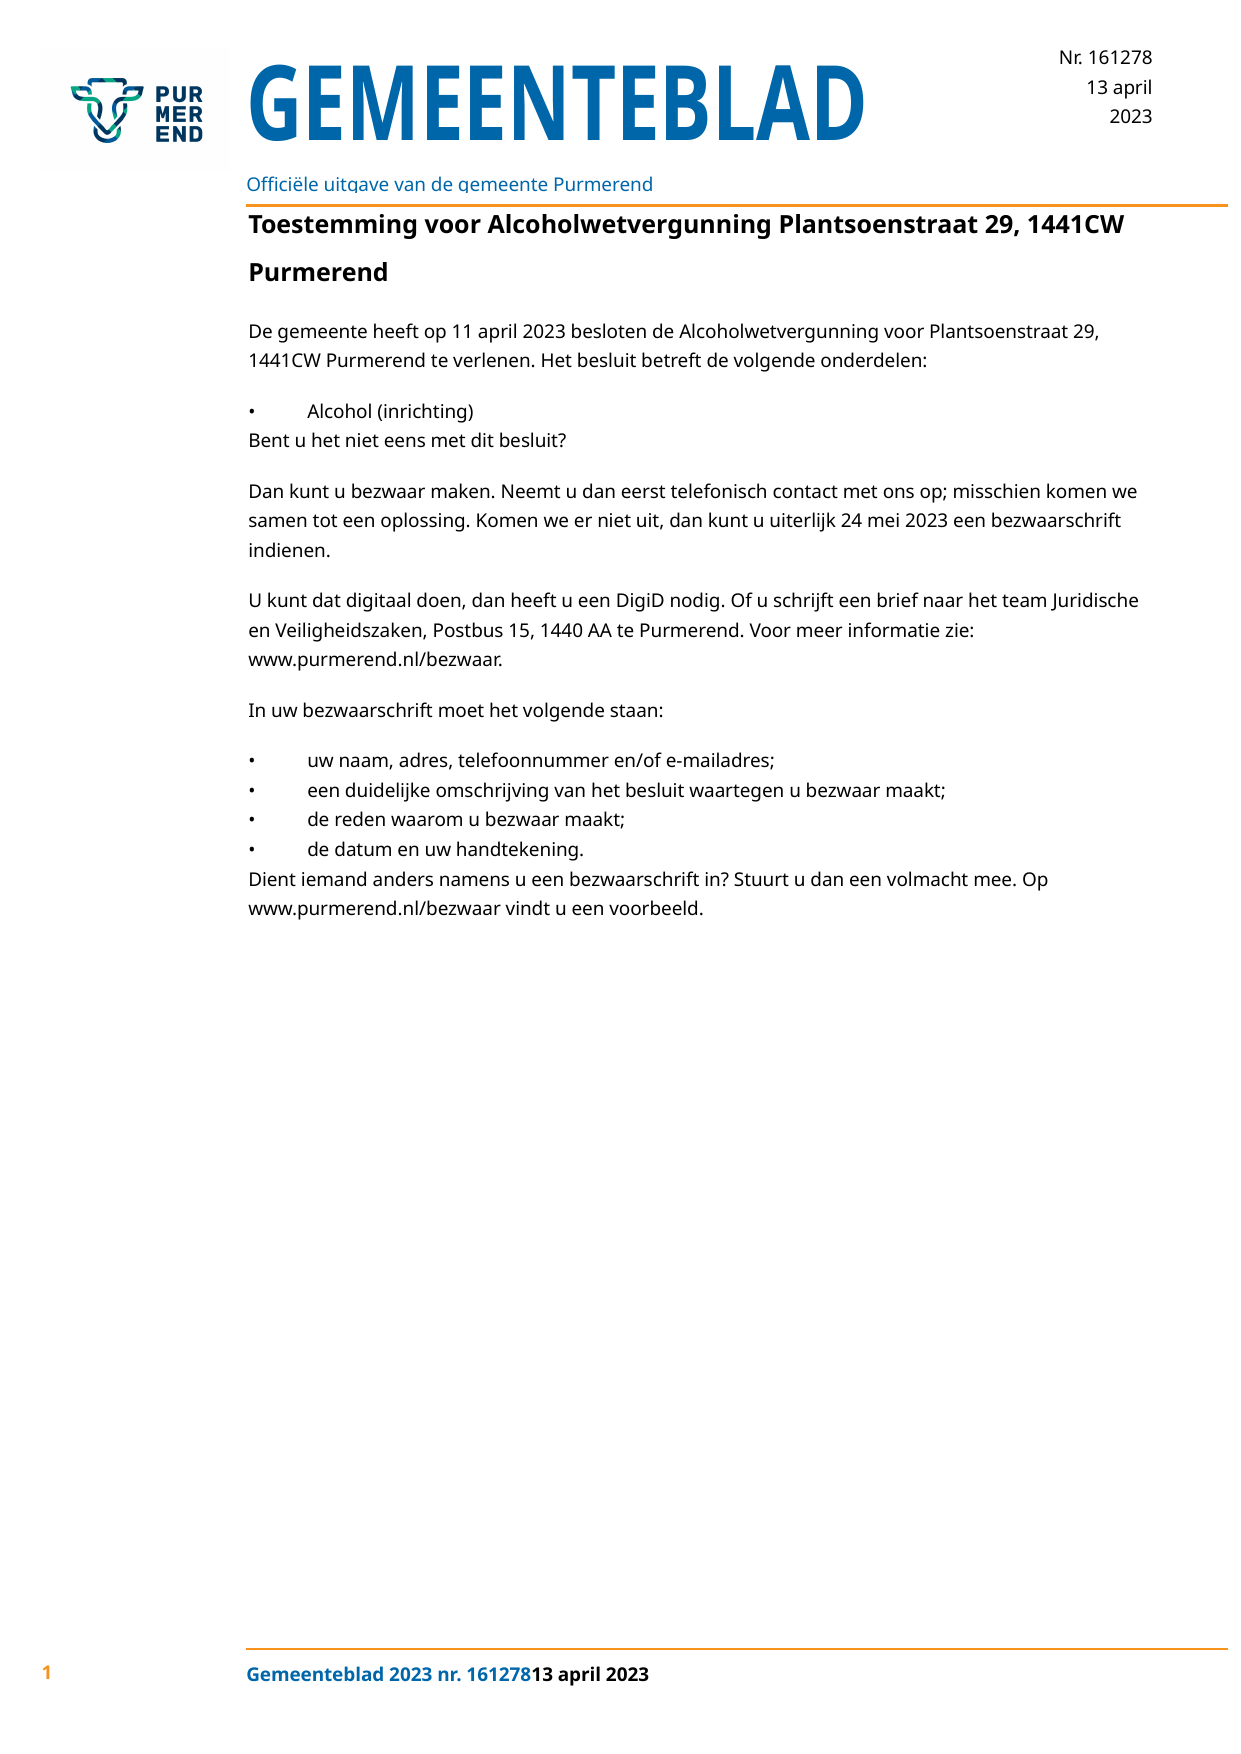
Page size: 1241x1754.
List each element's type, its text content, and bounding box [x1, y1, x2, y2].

text Dan kunt u bezwaar maken. Neemt u dan eerst telefonisch contact met ons op; misschien komen we samen tot een oplossing. Komen we er niet uit, dan kunt u uiterlijk 24 mei 2023 een bezwaarschrift indienen. [248, 478, 1152, 563]
list Alcohol (inrichting) [248, 398, 1152, 424]
text Dient iemand anders namens u een bezwaarschrift in? Stuurt u dan een volmacht mee. Op www.purmerend.nl/bezwaar vindt u een voorbeeld. [248, 866, 1152, 921]
list de reden waarom u bezwaar maakt; [248, 807, 1152, 832]
picture [41, 47, 231, 172]
text De gemeente heeft op 11 april 2023 besloten de Alcoholwetvergunning voor Plantsoenstraat 29, 1441CW Purmerend te verlenen. Het besluit betreft de volgende onderdelen: [248, 318, 1152, 373]
list de datum en uw handtekening. [248, 836, 1152, 862]
text U kunt dat digitaal doen, dan heeft u een DigiD nodig. Of u schrijft een brief naar het team Juridische en Veiligheidszaken, Postbus 15, 1440 AA te Purmerend. Voor meer informatie zie: www.purmerend.nl/bezwaar. [248, 587, 1152, 672]
list een duidelijke omschrijving van het besluit waartegen u bezwaar maakt; [248, 777, 1152, 803]
list uw naam, adres, telefoonnummer en/of e-mailadres; [248, 747, 1152, 773]
text In uw bezwaarschrift moet het volgende staan: [248, 697, 1152, 723]
text Bent u het niet eens met dit besluit? [248, 427, 1152, 453]
text Toestemming voor Alcoholwetvergunning Plantsoenstraat 29, 1441CW Purmerend [248, 207, 1152, 288]
